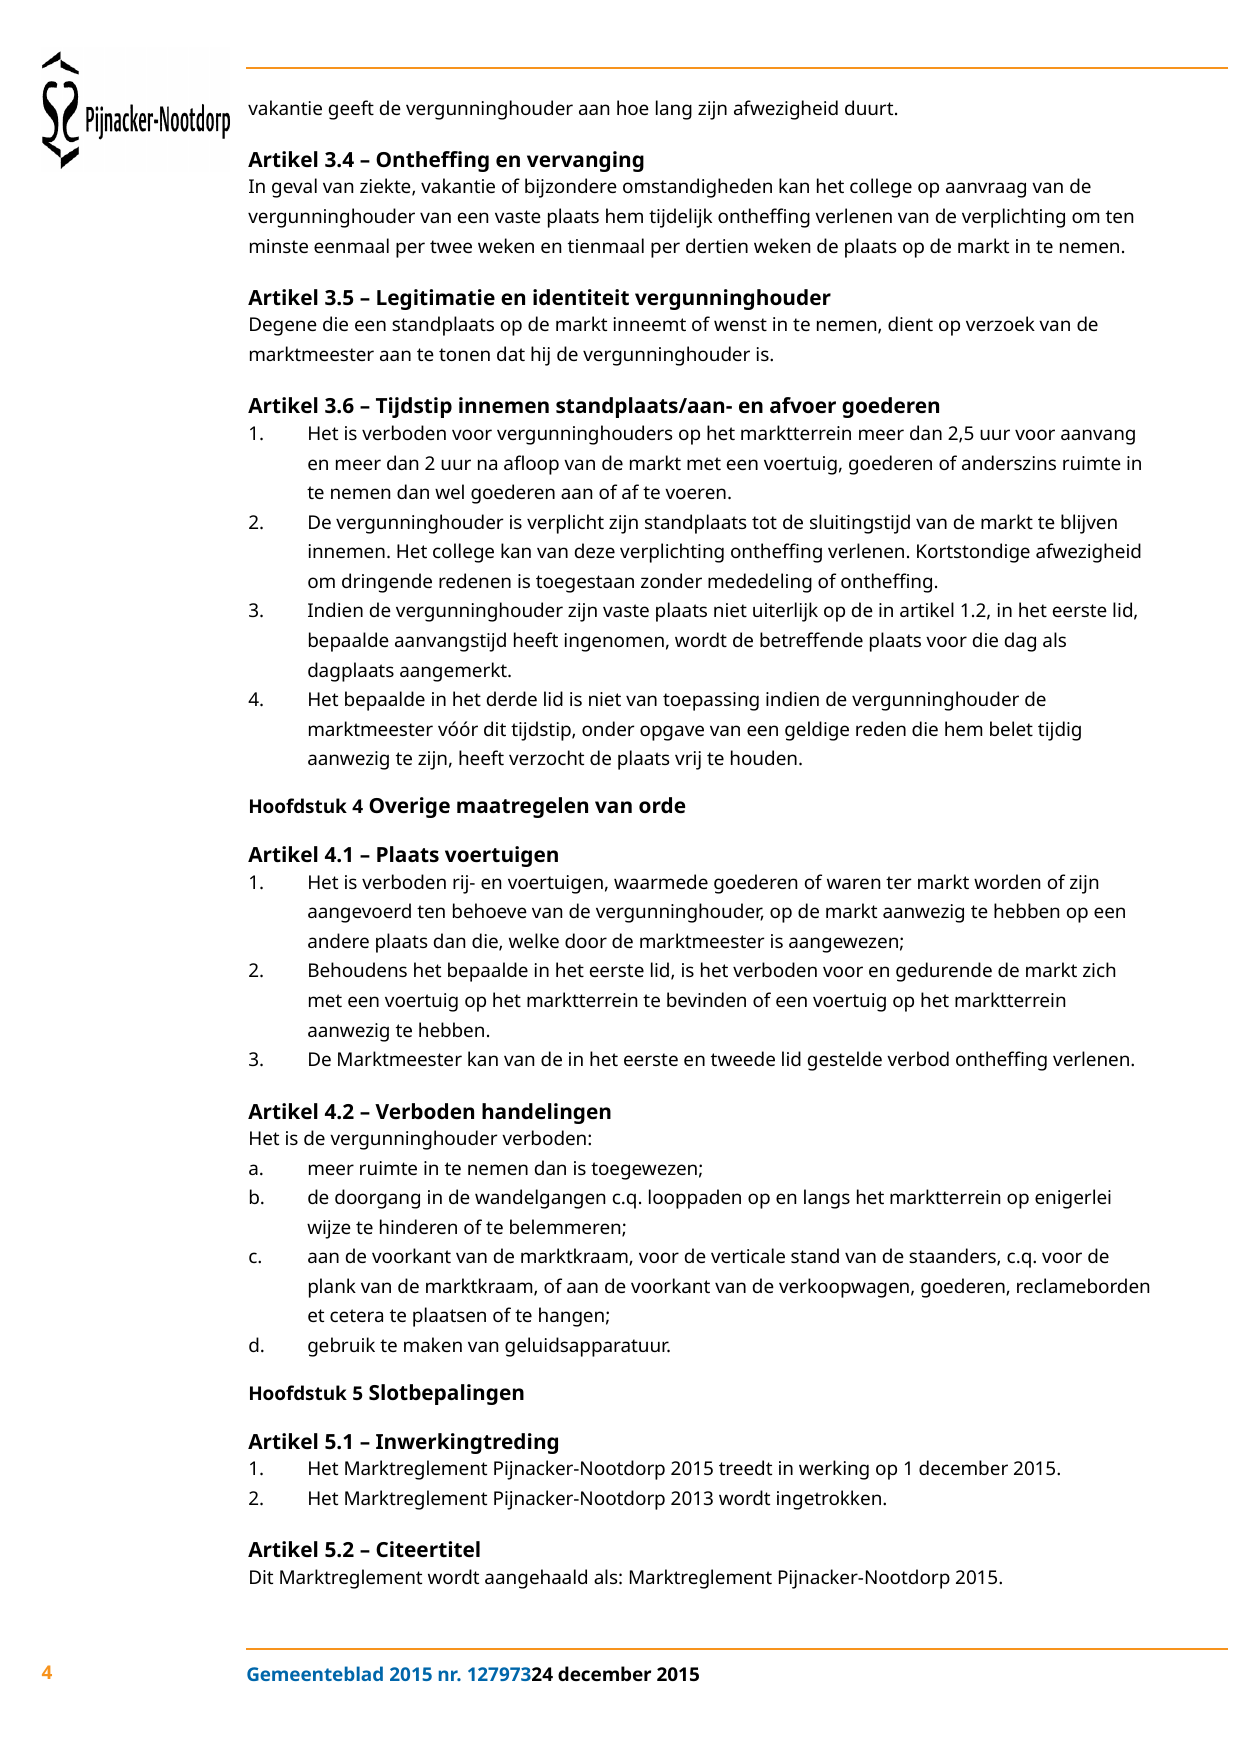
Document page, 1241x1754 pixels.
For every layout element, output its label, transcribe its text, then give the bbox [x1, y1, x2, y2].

text Artikel 5.1 – Inwerkingtreding [248, 1427, 1152, 1456]
list aan de voorkant van de marktkraam, voor de verticale stand van de staanders, c.q. voor de plank van de marktkraam, of aan de voorkant van de verkoopwagen, goederen, reclameborden et cetera te plaatsen of te hangen; [248, 1243, 1152, 1328]
text In geval van ziekte, vakantie of bijzondere omstandigheden kan het college op aanvraag van de vergunninghouder van een vaste plaats hem tijdelijk ontheffing verlenen van de verplichting om ten minste eenmaal per twee weken en tienmaal per dertien weken de plaats op de markt in te nemen. [248, 174, 1152, 258]
text Artikel 4.2 – Verboden handelingen [248, 1097, 1152, 1125]
list Behoudens het bepaalde in het eerste lid, is het verboden voor en gedurende de markt zich met een voertuig op het marktterrein te bevinden of een voertuig op het marktterrein aanwezig te hebben. [248, 958, 1152, 1042]
list Indien de vergunninghouder zijn vaste plaats niet uiterlijk op de in artikel 1.2, in het eerste lid, bepaalde aanvangstijd heeft ingenomen, wordt de betreffende plaats voor die dag als dagplaats aangemerkt. [248, 598, 1152, 682]
list gebruik te maken van geluidsapparatuur. [248, 1332, 1152, 1358]
text vakantie geeft de vergunninghouder aan hoe lang zijn afwezigheid duurt. [248, 95, 1152, 121]
list Het bepaalde in het derde lid is niet van toepassing indien de vergunninghouder de marktmeester vóór dit tijdstip, onder opgave van een geldige reden die hem belet tijdig aanwezig te zijn, heeft verzocht de plaats vrij te houden. [248, 686, 1152, 771]
text Artikel 5.2 – Citeertitel [248, 1536, 1152, 1564]
text Het is de vergunninghouder verboden: [248, 1125, 1152, 1151]
picture [41, 47, 231, 172]
text Artikel 3.5 – Legitimatie en identiteit vergunninghouder [248, 283, 1152, 312]
list De Marktmeester kan van de in het eerste en tweede lid gestelde verbod ontheffing verlenen. [248, 1046, 1152, 1072]
list Het is verboden rij- en voertuigen, waarmede goederen of waren ter markt worden of zijn aangevoerd ten behoeve van de vergunninghouder, op de markt aanwezig te hebben op een andere plaats dan die, welke door de marktmeester is aangewezen; [248, 869, 1152, 954]
text Artikel 3.4 – Ontheffing en vervanging [248, 145, 1152, 174]
list Het Marktreglement Pijnacker-Nootdorp 2015 treedt in werking op 1 december 2015. [248, 1456, 1152, 1481]
text Dit Marktreglement wordt aangehaald als: Marktreglement Pijnacker-Nootdorp 2015. [248, 1564, 1152, 1590]
text Hoofdstuk 4 Overige maatregelen van orde [248, 791, 1152, 819]
list de doorgang in de wandelgangen c.q. looppaden op en langs het marktterrein op enigerlei wijze te hinderen of te belemmeren; [248, 1184, 1152, 1240]
text Artikel 4.1 – Plaats voertuigen [248, 840, 1152, 869]
text Degene die een standplaats op de markt inneemt of wenst in te nemen, dient op verzoek van de marktmeester aan te tonen dat hij de vergunninghouder is. [248, 312, 1152, 367]
list Het Marktreglement Pijnacker-Nootdorp 2013 wordt ingetrokken. [248, 1485, 1152, 1511]
list meer ruimte in te nemen dan is toegewezen; [248, 1155, 1152, 1181]
list Het is verboden voor vergunninghouders op het marktterrein meer dan 2,5 uur voor aanvang en meer dan 2 uur na afloop van de markt met een voertuig, goederen of anderszins ruimte in te nemen dan wel goederen aan of af te voeren. [248, 420, 1152, 505]
list De vergunninghouder is verplicht zijn standplaats tot de sluitingstijd van de markt te blijven innemen. Het college kan van deze verplichting ontheffing verlenen. Kortstondige afwezigheid om dringende redenen is toegestaan zonder mededeling of ontheffing. [248, 509, 1152, 594]
text Hoofdstuk 5 Slotbepalingen [248, 1378, 1152, 1406]
text Artikel 3.6 – Tijdstip innemen standplaats/aan- en afvoer goederen [248, 392, 1152, 420]
